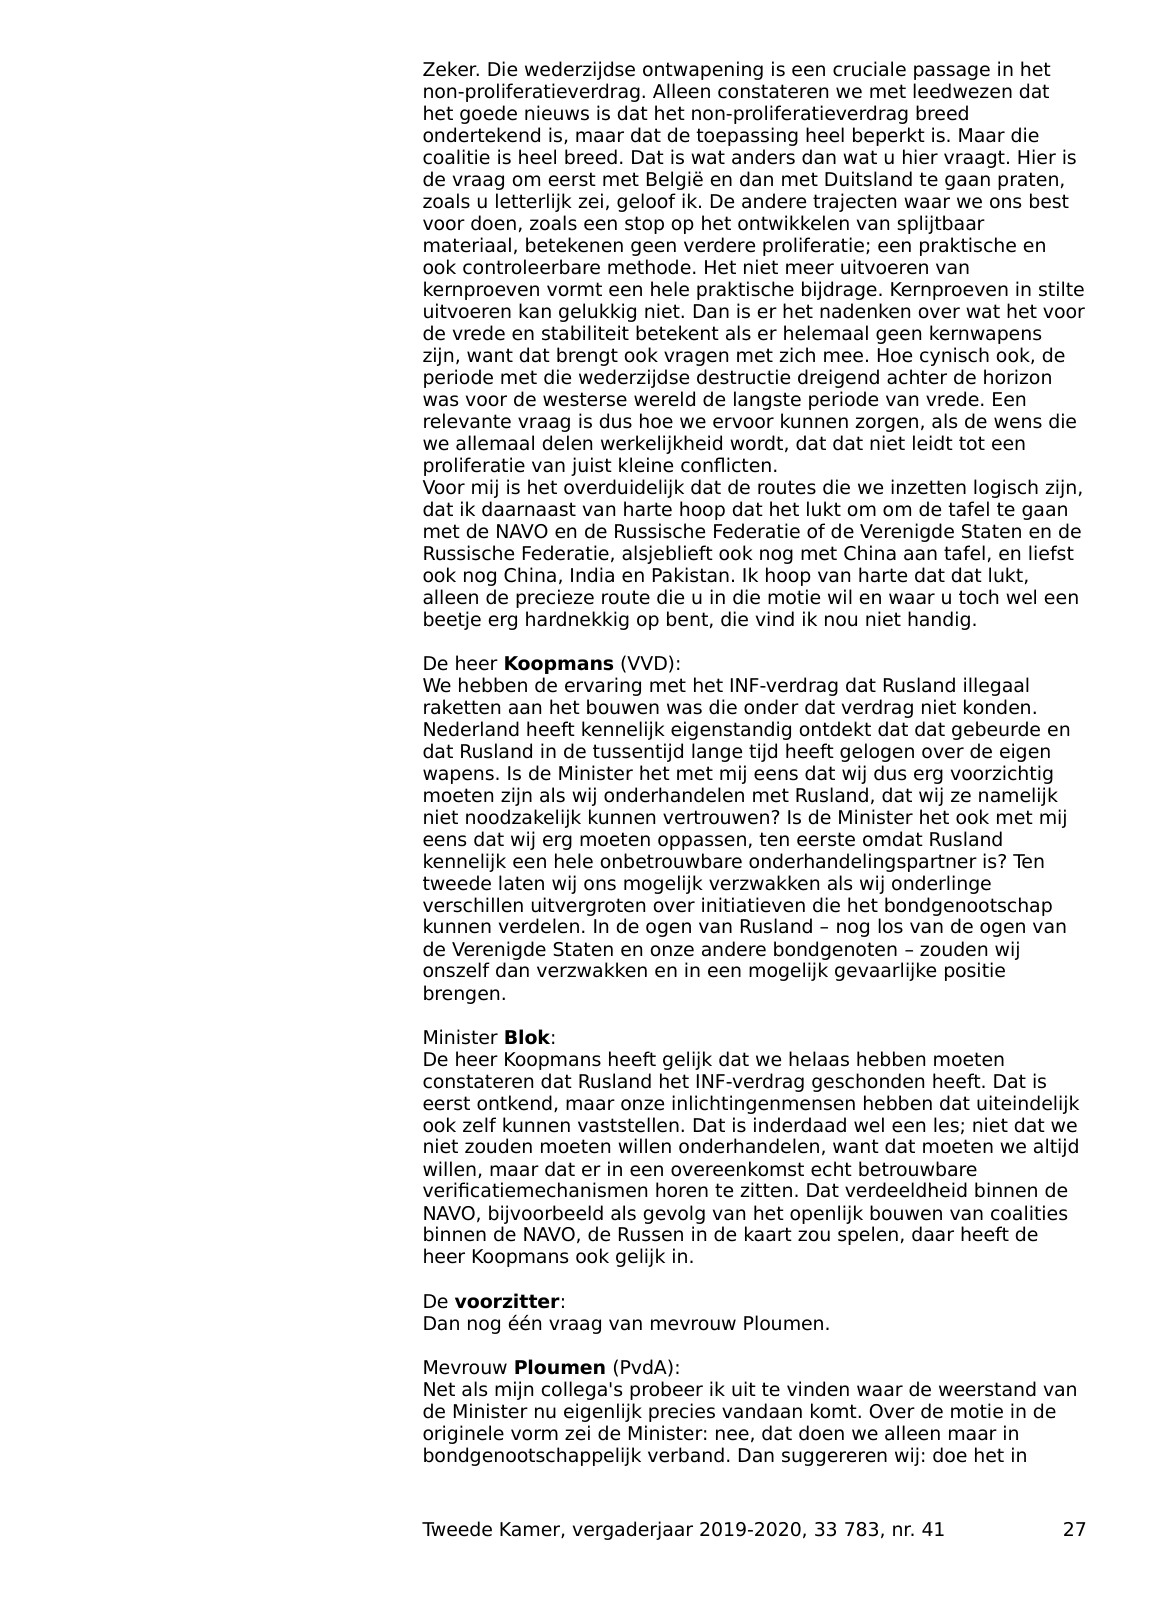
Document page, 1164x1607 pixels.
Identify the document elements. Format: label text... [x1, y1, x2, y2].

text Net als mijn collega's probeer ik uit te vinden waar de weerstand van de Minister nu eigenlijk precies vandaan komt. Over de motie in de originele vorm zei de Minister: nee, dat doen we alleen maar in bondgenootschappelijk verband. Dan suggereren wij: doe het in [422, 1379, 1087, 1467]
text Dan nog één vraag van mevrouw Ploumen. [422, 1312, 1087, 1334]
text We hebben de ervaring met het INF-verdrag dat Rusland illegaal raketten aan het bouwen was die onder dat verdrag niet konden. Nederland heeft kennelijk eigenstandig ontdekt dat dat gebeurde en dat Rusland in de tussentijd lange tijd heeft gelogen over de eigen wapens. Is de Minister het met mij eens dat wij dus erg voorzichtig moeten zijn als wij onderhandelen met Rusland, dat wij ze namelijk niet noodzakelijk kunnen vertrouwen? Is de Minister het ook met mij eens dat wij erg moeten oppassen, ten eerste omdat Rusland kennelijk een hele onbetrouwbare onderhandelingspartner is? Ten tweede laten wij ons mogelijk verzwakken als wij onderlinge verschillen uitvergroten over initiatieven die het bondgenootschap kunnen verdelen. In de ogen van Rusland – nog los van de ogen van de Verenigde Staten en onze andere bondgenoten – zouden wij onszelf dan verzwakken en in een mogelijk gevaarlijke positie brengen. [422, 675, 1087, 1004]
text De heer Koopmans (VVD): [422, 653, 1087, 675]
text Zeker. Die wederzijdse ontwapening is een cruciale passage in het non-proliferatieverdrag. Alleen constateren we met leedwezen dat het goede nieuws is dat het non-proliferatieverdrag breed ondertekend is, maar dat de toepassing heel beperkt is. Maar die coalitie is heel breed. Dat is wat anders dan wat u hier vraagt. Hier is de vraag om eerst met België en dan met Duitsland te gaan praten, zoals u letterlijk zei, geloof ik. De andere trajecten waar we ons best voor doen, zoals een stop op het ontwikkelen van splijtbaar materiaal, betekenen geen verdere proliferatie; een praktische en ook controleerbare methode. Het niet meer uitvoeren van kernproeven vormt een hele praktische bijdrage. Kernproeven in stilte uitvoeren kan gelukkig niet. Dan is er het nadenken over wat het voor de vrede en stabiliteit betekent als er helemaal geen kernwapens zijn, want dat brengt ook vragen met zich mee. Hoe cynisch ook, de periode met die wederzijdse destructie dreigend achter de horizon was voor de westerse wereld de langste periode van vrede. Een relevante vraag is dus hoe we ervoor kunnen zorgen, als de wens die we allemaal delen werkelijkheid wordt, dat dat niet leidt tot een proliferatie van juist kleine conflicten. [422, 59, 1087, 477]
text De voorzitter: [422, 1291, 1087, 1312]
text Mevrouw Ploumen (PvdA): [422, 1357, 1087, 1379]
text Minister Blok: [422, 1027, 1087, 1048]
text De heer Koopmans heeft gelijk dat we helaas hebben moeten constateren dat Rusland het INF-verdrag geschonden heeft. Dat is eerst ontkend, maar onze inlichtingenmensen hebben dat uiteindelijk ook zelf kunnen vaststellen. Dat is inderdaad wel een les; niet dat we niet zouden moeten willen onderhandelen, want dat moeten we altijd willen, maar dat er in een overeenkomst echt betrouwbare verificatiemechanismen horen te zitten. Dat verdeeldheid binnen de NAVO, bijvoorbeeld als gevolg van het openlijk bouwen van coalities binnen de NAVO, de Russen in de kaart zou spelen, daar heeft de heer Koopmans ook gelijk in. [422, 1048, 1087, 1268]
text Voor mij is het overduidelijk dat de routes die we inzetten logisch zijn, dat ik daarnaast van harte hoop dat het lukt om om de tafel te gaan met de NAVO en de Russische Federatie of de Verenigde Staten en de Russische Federatie, alsjeblieft ook nog met China aan tafel, en liefst ook nog China, India en Pakistan. Ik hoop van harte dat dat lukt, alleen de precieze route die u in die motie wil en waar u toch wel een beetje erg hardnekkig op bent, die vind ik nou niet handig. [422, 477, 1087, 631]
